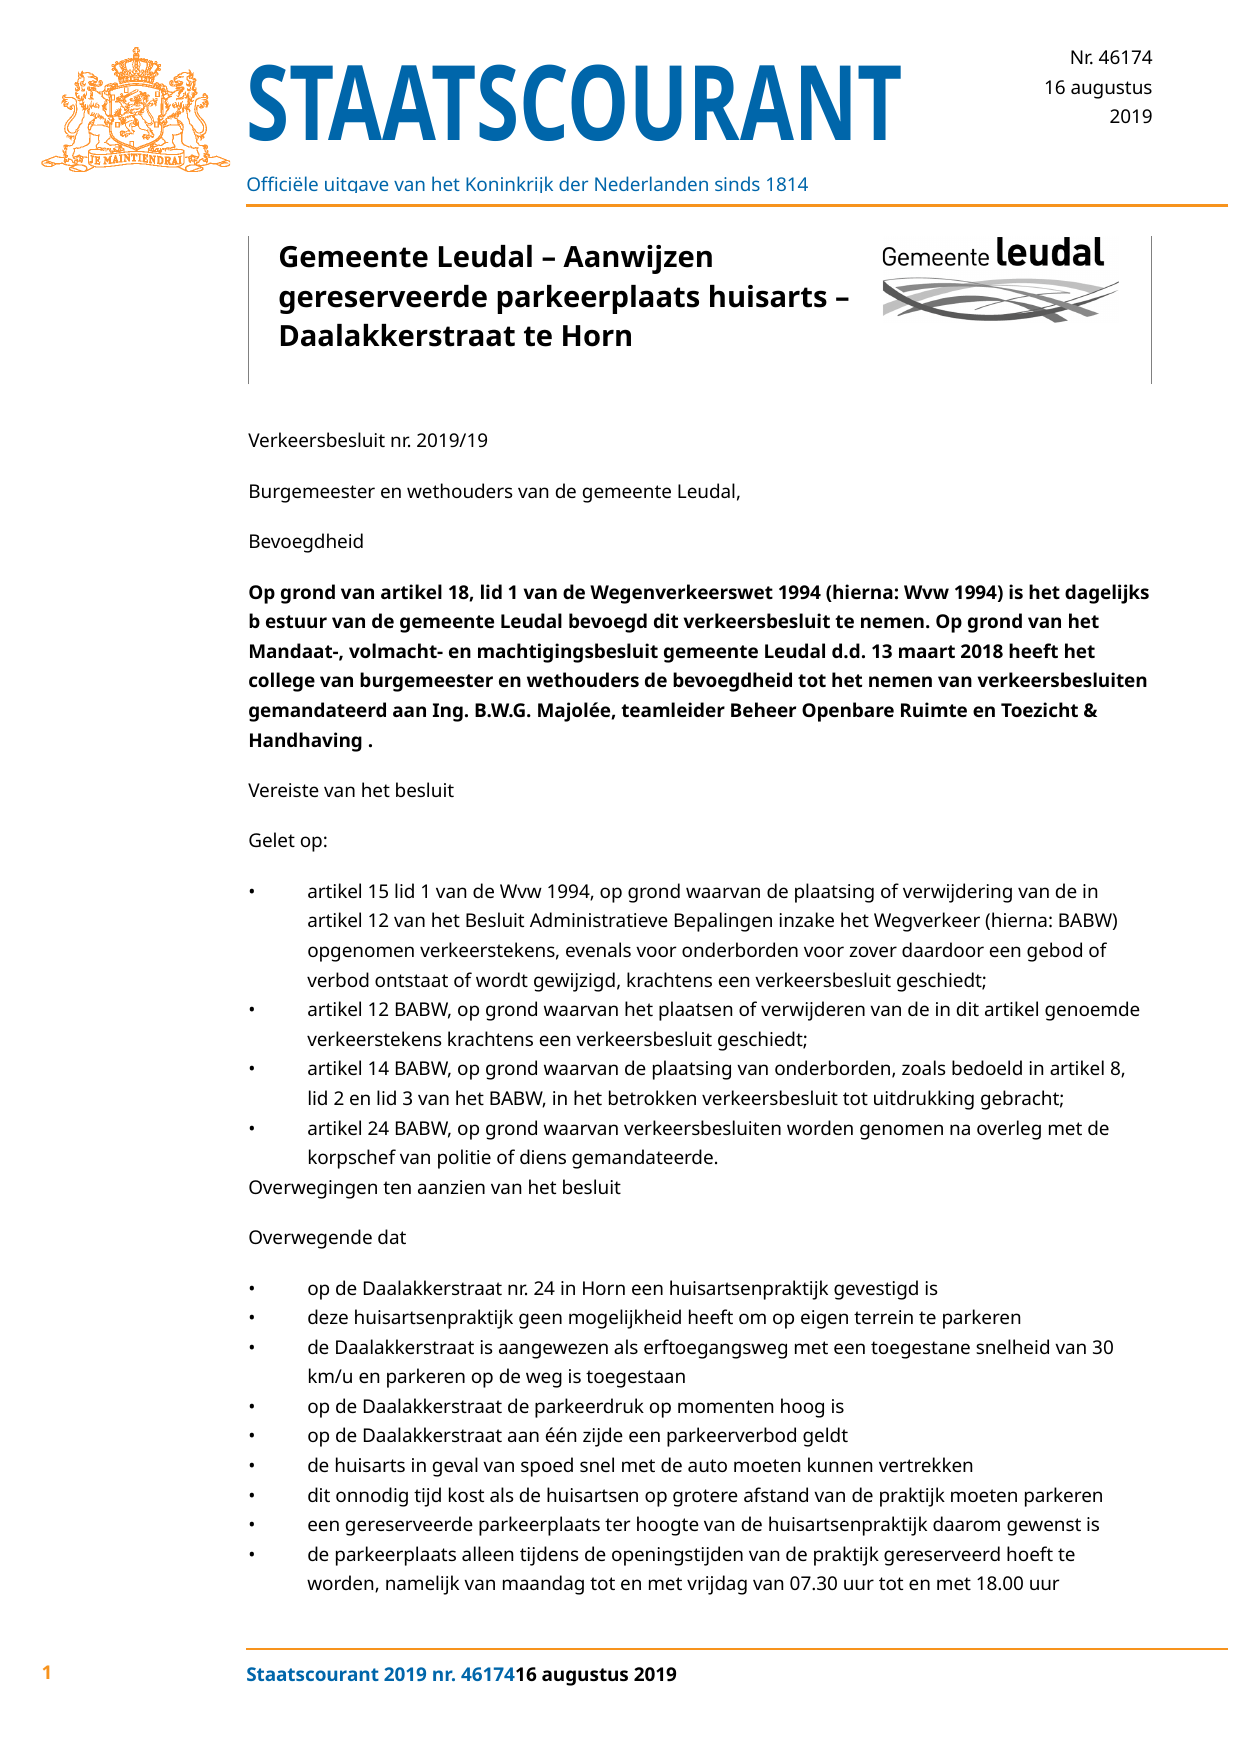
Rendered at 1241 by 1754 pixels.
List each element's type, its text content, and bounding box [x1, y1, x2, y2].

text Op grond van artikel 18, lid 1 van de Wegenverkeerswet 1994 (hierna: Wvw 1994) is het dagelijks b estuur van de gemeente Leudal bevoegd dit verkeersbesluit te nemen. Op grond van het Mandaat-, volmacht- en machtigingsbesluit gemeente Leudal d.d. 13 maart 2018 heeft het college van burgemeester en wethouders de bevoegdheid tot het nemen van verkeersbesluiten gemandateerd aan Ing. B.W.G. Majolée, teamleider Beheer Openbare Ruimte en Toezicht & Handhaving . [248, 579, 1152, 752]
text Bevoegdheid [248, 528, 1152, 554]
list een gereserveerde parkeerplaats ter hoogte van de huisartsenpraktijk daarom gewenst is [248, 1511, 1152, 1537]
picture [41, 47, 231, 172]
table_header Gemeente Leudal – Aanwijzen gereserveerde parkeerplaats huisarts – Daalakkerstraat te Horn [249, 236, 850, 384]
text Vereiste van het besluit [248, 777, 1152, 803]
list dit onnodig tijd kost als de huisartsen op grotere afstand van de praktijk moeten parkeren [248, 1482, 1152, 1507]
table_header [1119, 236, 1151, 322]
table_header [850, 323, 1151, 384]
list op de Daalakkerstraat aan één zijde een parkeerverbod geldt [248, 1423, 1152, 1448]
text Overwegingen ten aanzien van het besluit [248, 1174, 1152, 1199]
list de Daalakkerstraat is aangewezen als erftoegangsweg met een toegestane snelheid van 30 km/u en parkeren op de weg is toegestaan [248, 1334, 1152, 1389]
table_header [850, 236, 882, 322]
list op de Daalakkerstraat nr. 24 in Horn een huisartsenpraktijk gevestigd is [248, 1275, 1152, 1300]
text Verkeersbesluit nr. 2019/19 [248, 428, 1152, 453]
picture [882, 236, 1119, 323]
text Gelet op: [248, 828, 1152, 853]
text Burgemeester en wethouders van de gemeente Leudal, [248, 478, 1152, 504]
list artikel 14 BABW, op grond waarvan de plaatsing van onderborden, zoals bedoeld in artikel 8, lid 2 en lid 3 van het BABW, in het betrokken verkeersbesluit tot uitdrukking gebracht; [248, 1056, 1152, 1111]
list artikel 12 BABW, op grond waarvan het plaatsen of verwijderen van de in dit artikel genoemde verkeerstekens krachtens een verkeersbesluit geschiedt; [248, 996, 1152, 1052]
list artikel 15 lid 1 van de Wvw 1994, op grond waarvan de plaatsing of verwijdering van de in artikel 12 van het Besluit Administratieve Bepalingen inzake het Wegverkeer (hierna: BABW) opgenomen verkeerstekens, evenals voor onderborden voor zover daardoor een gebod of verbod ontstaat of wordt gewijzigd, krachtens een verkeersbesluit geschiedt; [248, 878, 1152, 992]
list op de Daalakkerstraat de parkeerdruk op momenten hoog is [248, 1393, 1152, 1419]
list de parkeerplaats alleen tijdens de openingstijden van de praktijk gereserveerd hoeft te worden, namelijk van maandag tot en met vrijdag van 07.30 uur tot en met 18.00 uur [248, 1541, 1152, 1596]
text Overwegende dat [248, 1224, 1152, 1250]
list deze huisartsenpraktijk geen mogelijkheid heeft om op eigen terrein te parkeren [248, 1304, 1152, 1330]
list de huisarts in geval van spoed snel met de auto moeten kunnen vertrekken [248, 1452, 1152, 1478]
list artikel 24 BABW, op grond waarvan verkeersbesluiten worden genomen na overleg met de korpschef van politie of diens gemandateerde. [248, 1115, 1152, 1170]
